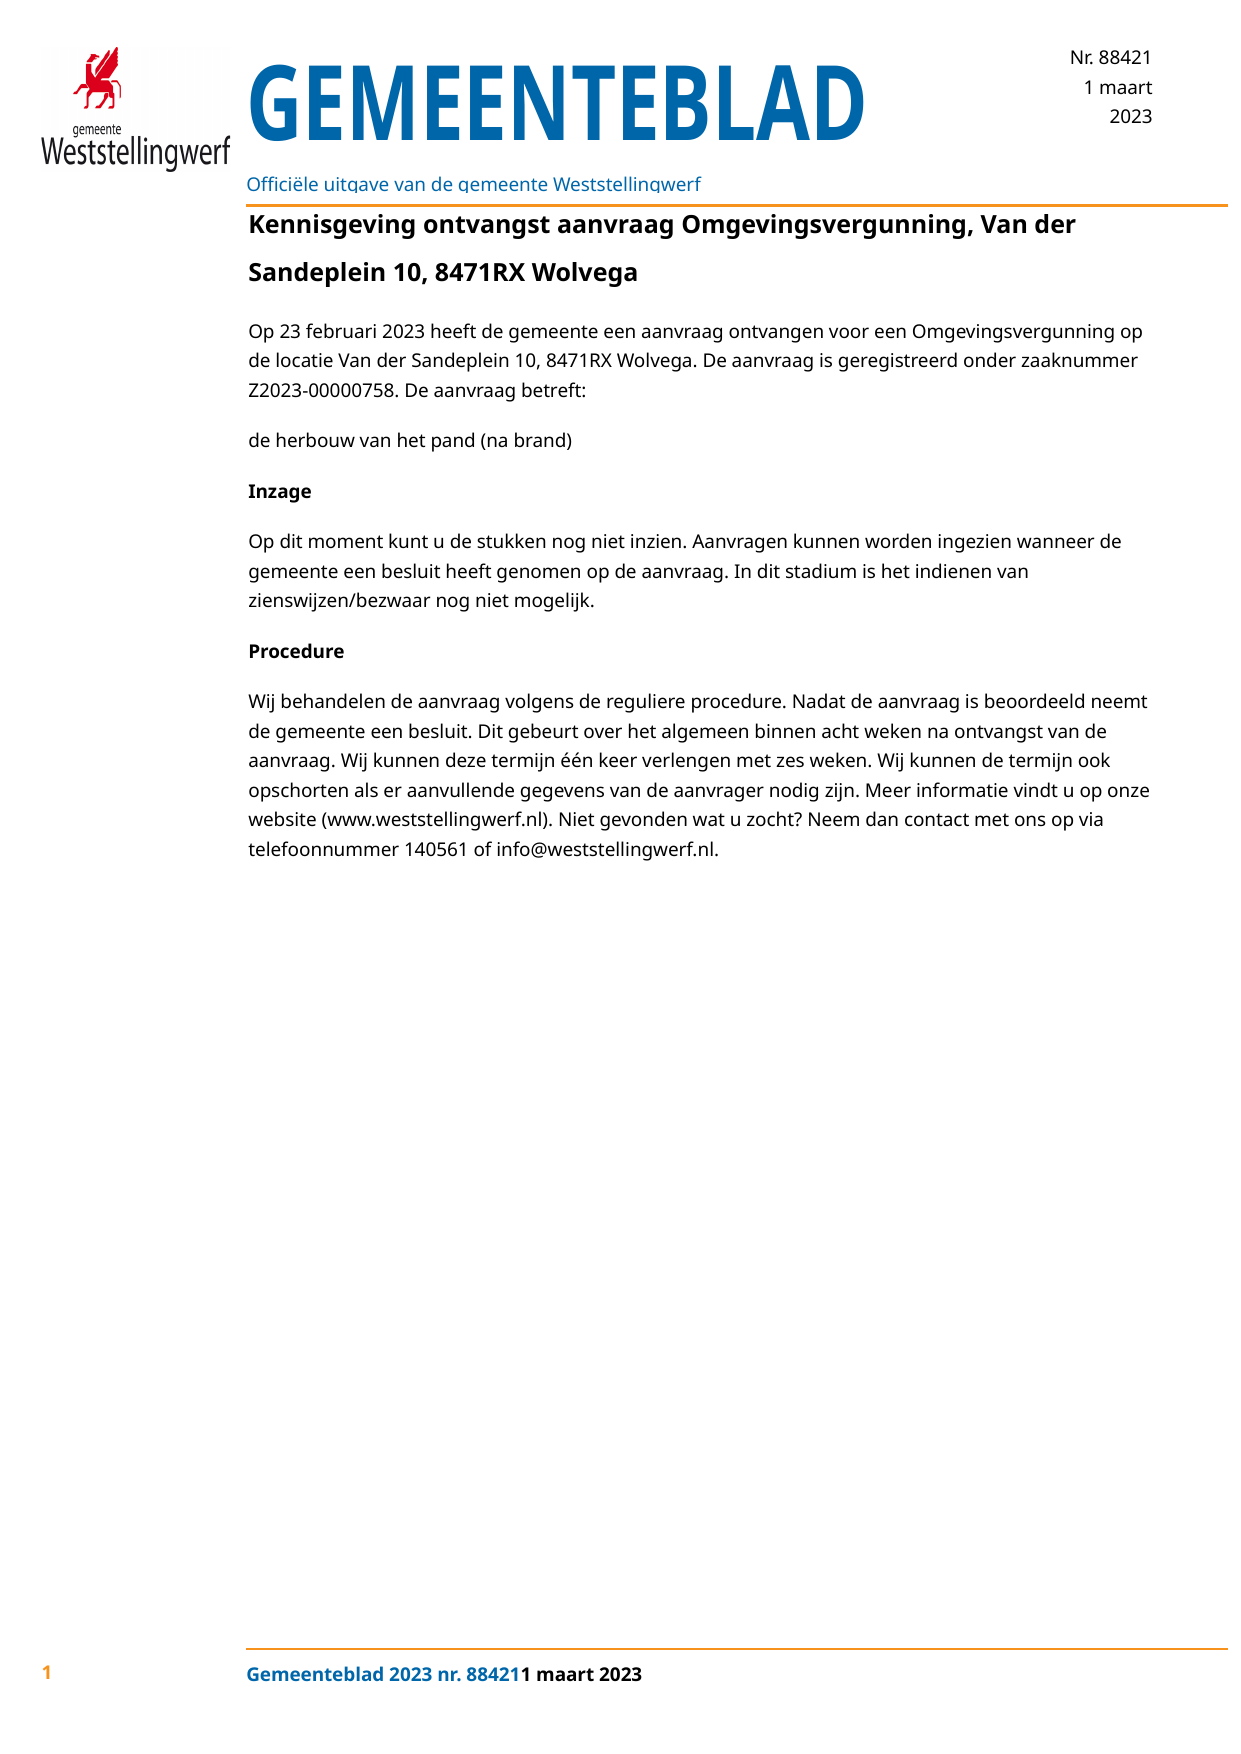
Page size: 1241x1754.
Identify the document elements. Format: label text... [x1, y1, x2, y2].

picture [41, 47, 231, 172]
text Op dit moment kunt u de stukken nog niet inzien. Aanvragen kunnen worden ingezien wanneer de gemeente een besluit heeft genomen op de aanvraag. In dit stadium is het indienen van zienswijzen/bezwaar nog niet mogelijk. [248, 528, 1152, 613]
text Op 23 februari 2023 heeft de gemeente een aanvraag ontvangen voor een Omgevingsvergunning op de locatie Van der Sandeplein 10, 8471RX Wolvega. De aanvraag is geregistreerd onder zaaknummer Z2023-00000758. De aanvraag betreft: [248, 318, 1152, 403]
text de herbouw van het pand (na brand) [248, 427, 1152, 453]
text Inzage [248, 478, 1152, 504]
text Wij behandelen de aanvraag volgens de reguliere procedure. Nadat de aanvraag is beoordeeld neemt de gemeente een besluit. Dit gebeurt over het algemeen binnen acht weken na ontvangst van de aanvraag. Wij kunnen deze termijn één keer verlengen met zes weken. Wij kunnen de termijn ook opschorten als er aanvullende gegevens van de aanvrager nodig zijn. Meer informatie vindt u op onze website (www.weststellingwerf.nl). Niet gevonden wat u zocht? Neem dan contact met ons op via telefoonnummer 140561 of info@weststellingwerf.nl. [248, 688, 1152, 862]
text Kennisgeving ontvangst aanvraag Omgevingsvergunning, Van der Sandeplein 10, 8471RX Wolvega [248, 207, 1152, 288]
text Procedure [248, 638, 1152, 664]
